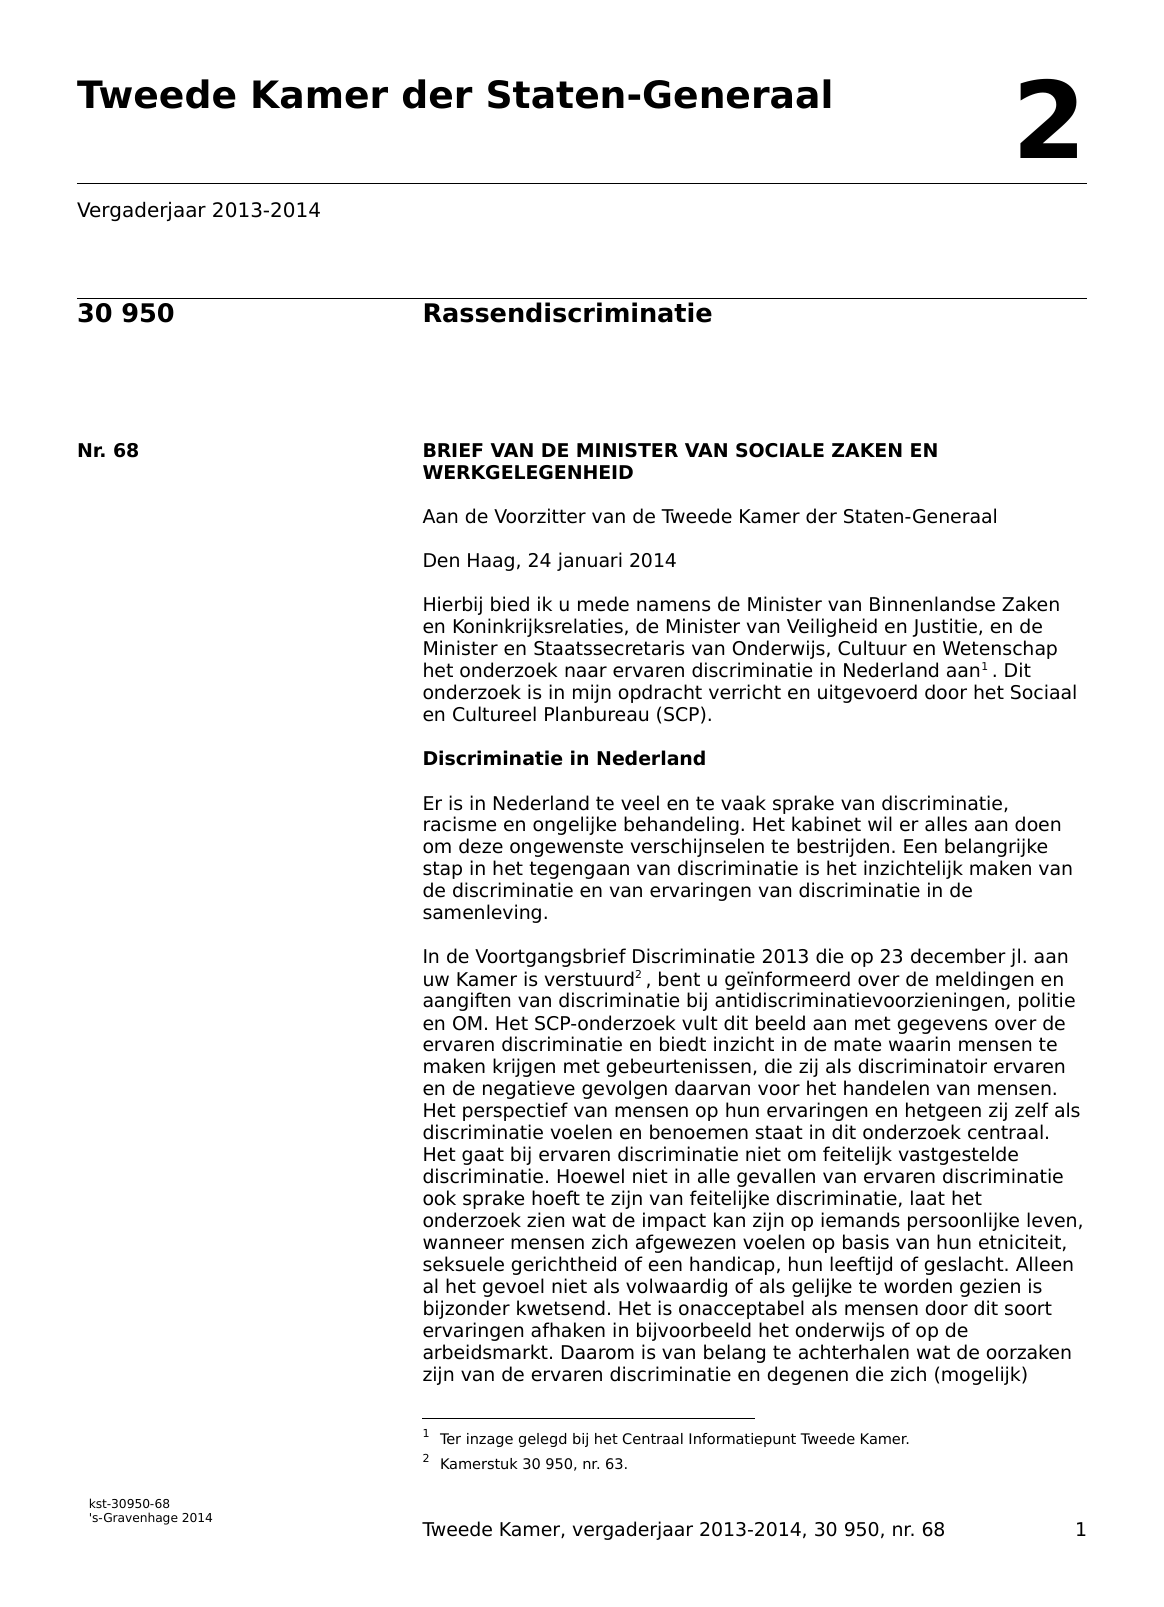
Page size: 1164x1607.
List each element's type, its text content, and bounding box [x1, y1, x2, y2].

table_header 2 [886, 59, 1087, 183]
table_cell Vergaderjaar 2013-2014 [77, 184, 1087, 298]
subtitle Discriminatie in Nederland [422, 748, 1087, 770]
subtitle Nr. 68 BRIEF VAN DE MINISTER VAN SOCIALE ZAKEN EN WERKGELEGENHEID [77, 440, 1087, 484]
text kst-30950-68 [88, 1497, 323, 1511]
text 's-Gravenhage 2014 [88, 1511, 323, 1525]
text Er is in Nederland te veel en te vaak sprake van discriminatie, racisme en ongelijke behandeling. Het kabinet wil er alles aan doen om deze ongewenste verschijnselen te bestrijden. Een belangrijke stap in het tegengaan van discriminatie is het inzichtelijk maken van de discriminatie en van ervaringen van discriminatie in de samenleving. [422, 792, 1087, 924]
text Kamerstuk 30 950, nr. 63. [422, 1452, 1087, 1474]
subtitle 30 950 Rassendiscriminatie [77, 299, 1087, 329]
text Hierbij bied ik u mede namens de Minister van Binnenlandse Zaken en Koninkrijksrelaties, de Minister van Veiligheid en Justitie, en de Minister en Staatssecretaris van Onderwijs, Cultuur en Wetenschap het onderzoek naar ervaren discriminatie in Nederland aan. Dit onderzoek is in mijn opdracht verricht en uitgevoerd door het Sociaal en Cultureel Planbureau (SCP). [422, 594, 1087, 726]
text Aan de Voorzitter van de Tweede Kamer der Staten-Generaal [422, 506, 1087, 528]
text Den Haag, 24 januari 2014 [422, 550, 1087, 572]
text Ter inzage gelegd bij het Centraal Informatiepunt Tweede Kamer. [422, 1427, 1087, 1449]
text In de Voortgangsbrief Discriminatie 2013 die op 23 december jl. aan uw Kamer is verstuurd, bent u geïnformeerd over de meldingen en aangiften van discriminatie bij antidiscriminatievoorzieningen, politie en OM. Het SCP-onderzoek vult dit beeld aan met gegevens over de ervaren discriminatie en biedt inzicht in de mate waarin mensen te maken krijgen met gebeurtenissen, die zij als discriminatoir ervaren en de negatieve gevolgen daarvan voor het handelen van mensen. Het perspectief van mensen op hun ervaringen en hetgeen zij zelf als discriminatie voelen en benoemen staat in dit onderzoek centraal. Het gaat bij ervaren discriminatie niet om feitelijk vastgestelde discriminatie. Hoewel niet in alle gevallen van ervaren discriminatie ook sprake hoeft te zijn van feitelijke discriminatie, laat het onderzoek zien wat de impact kan zijn op iemands persoonlijke leven, wanneer mensen zich afgewezen voelen op basis van hun etniciteit, seksuele gerichtheid of een handicap, hun leeftijd of geslacht. Alleen al het gevoel niet als volwaardig of als gelijke te worden gezien is bijzonder kwetsend. Het is onacceptabel als mensen door dit soort ervaringen afhaken in bijvoorbeeld het onderwijs of op de arbeidsmarkt. Daarom is van belang te achterhalen wat de oorzaken zijn van de ervaren discriminatie en degenen die zich (mogelijk) [422, 946, 1087, 1386]
table_header Tweede Kamer der Staten-Generaal [77, 59, 886, 183]
